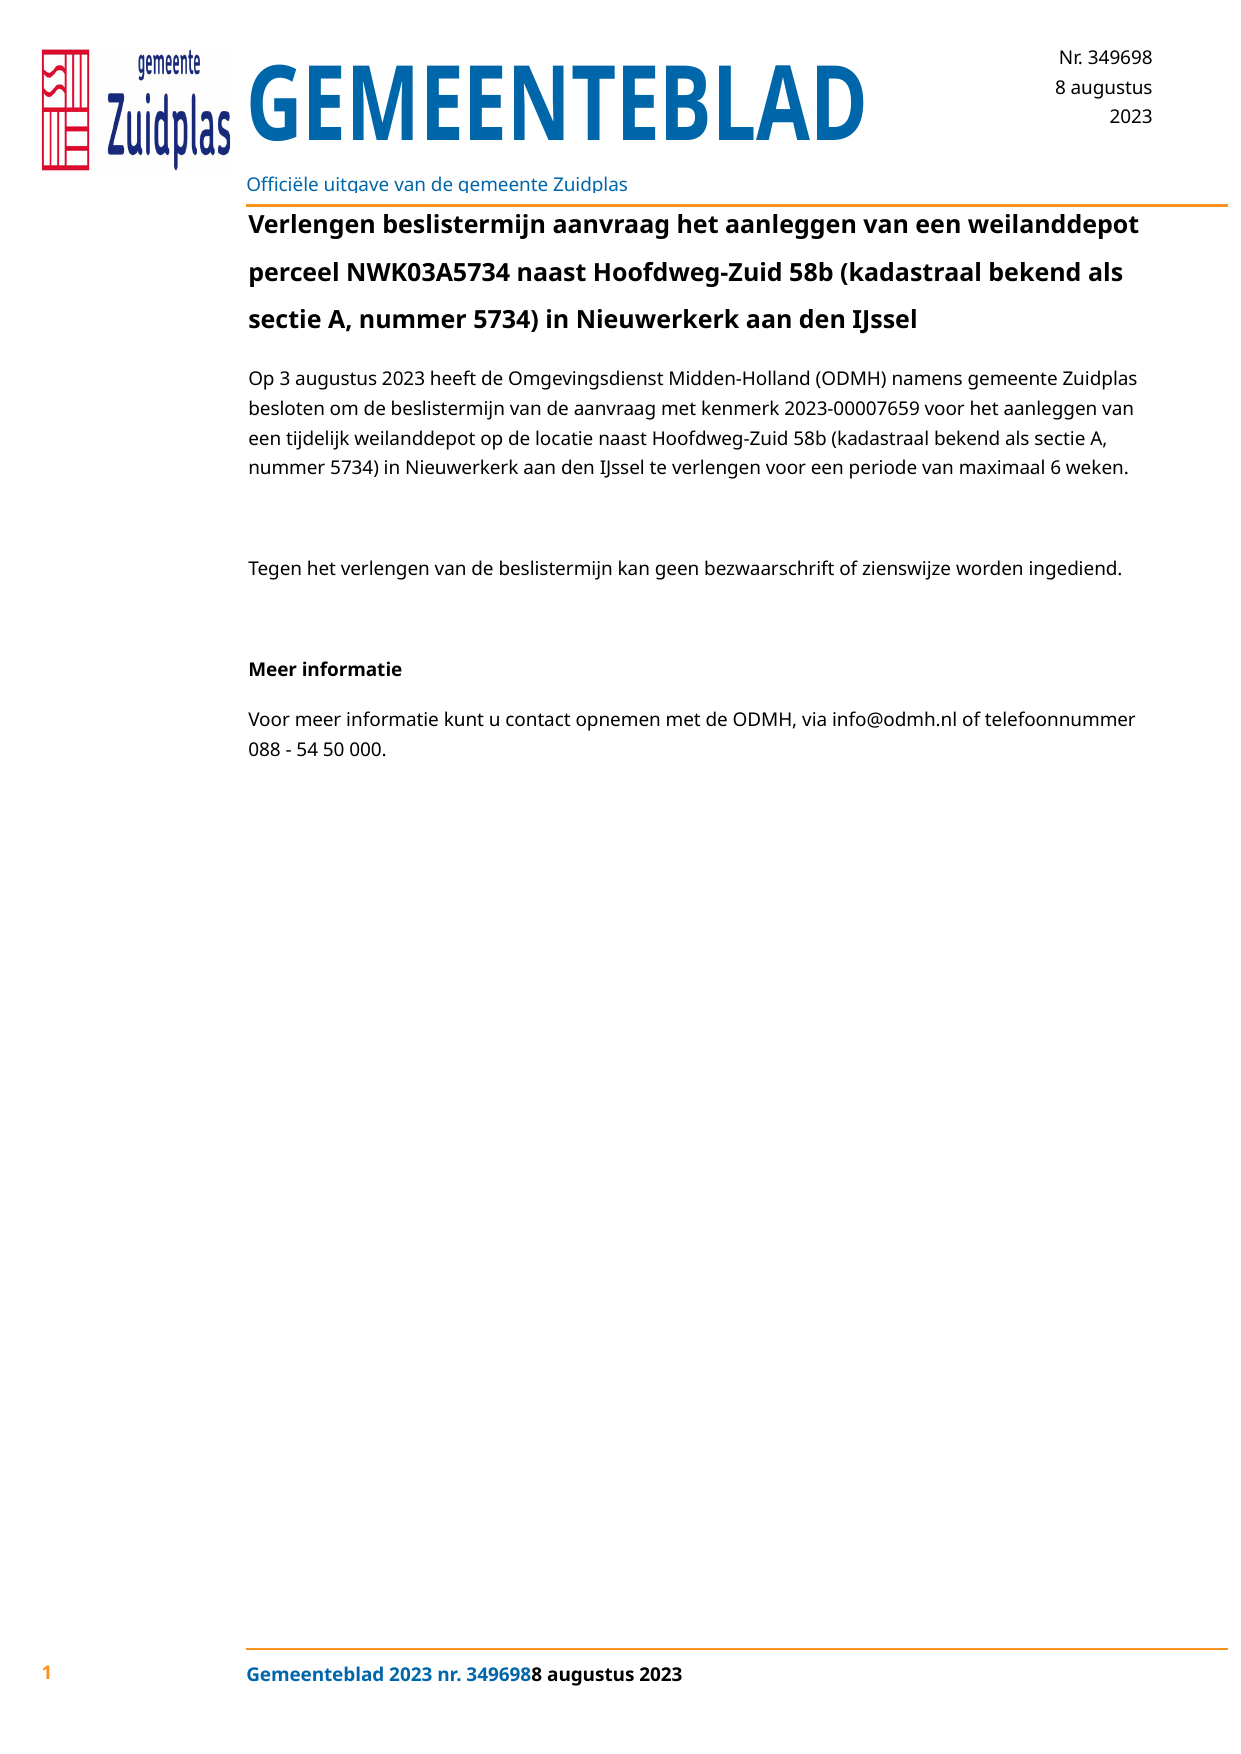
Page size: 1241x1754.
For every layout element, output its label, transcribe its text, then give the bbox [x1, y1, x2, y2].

text Voor meer informatie kunt u contact opnemen met de ODMH, via info@odmh.nl of telefoonnummer 088 - 54 50 000. [248, 706, 1152, 762]
text Op 3 augustus 2023 heeft de Omgevingsdienst Midden-Holland (ODMH) namens gemeente Zuidplas besloten om de beslistermijn van de aanvraag met kenmerk 2023-00007659 voor het aanleggen van een tijdelijk weilanddepot op de locatie naast Hoofdweg-Zuid 58b (kadastraal bekend als sectie A, nummer 5734) in Nieuwerkerk aan den IJssel te verlengen voor een periode van maximaal 6 weken. [248, 366, 1152, 480]
text Tegen het verlengen van de beslistermijn kan geen bezwaarschrift of zienswijze worden ingediend. [248, 555, 1152, 581]
text Verlengen beslistermijn aanvraag het aanleggen van een weilanddepot perceel NWK03A5734 naast Hoofdweg-Zuid 58b (kadastraal bekend als sectie A, nummer 5734) in Nieuwerkerk aan den IJssel [248, 207, 1152, 336]
text Meer informatie [248, 656, 1152, 682]
picture [41, 47, 231, 172]
